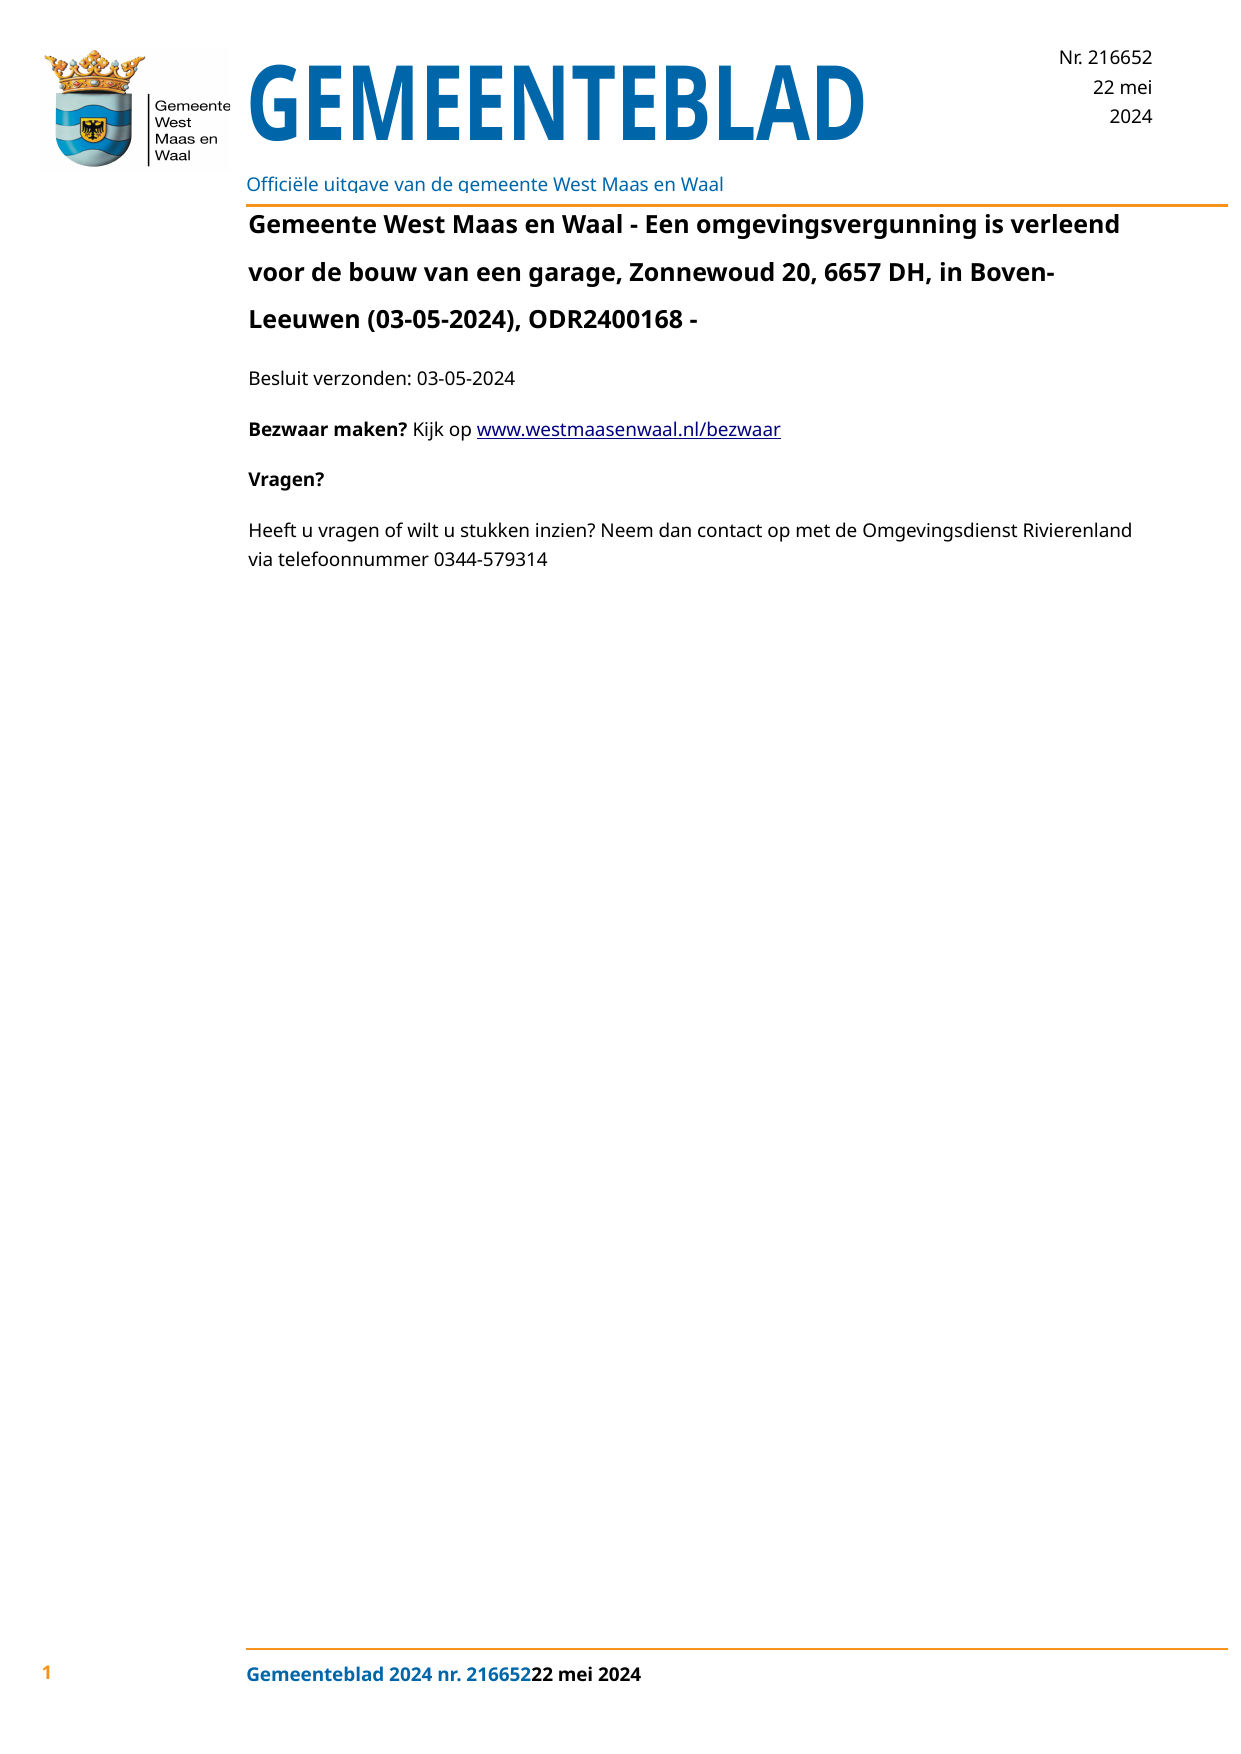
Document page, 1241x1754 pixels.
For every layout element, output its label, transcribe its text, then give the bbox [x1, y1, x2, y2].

text Bezwaar maken? Kijk op www.westmaasenwaal.nl/bezwaar [248, 416, 1152, 442]
text Gemeente West Maas en Waal - Een omgevingsvergunning is verleend voor de bouw van een garage, Zonnewoud 20, 6657 DH, in Boven-Leeuwen (03-05-2024), ODR2400168 - [248, 207, 1152, 336]
picture [41, 47, 231, 172]
text Heeft u vragen of wilt u stukken inzien? Neem dan contact op met de Omgevingsdienst Rivierenland via telefoonnummer 0344-579314 [248, 517, 1152, 572]
text Vragen? [248, 466, 1152, 492]
text Besluit verzonden: 03-05-2024 [248, 366, 1152, 391]
